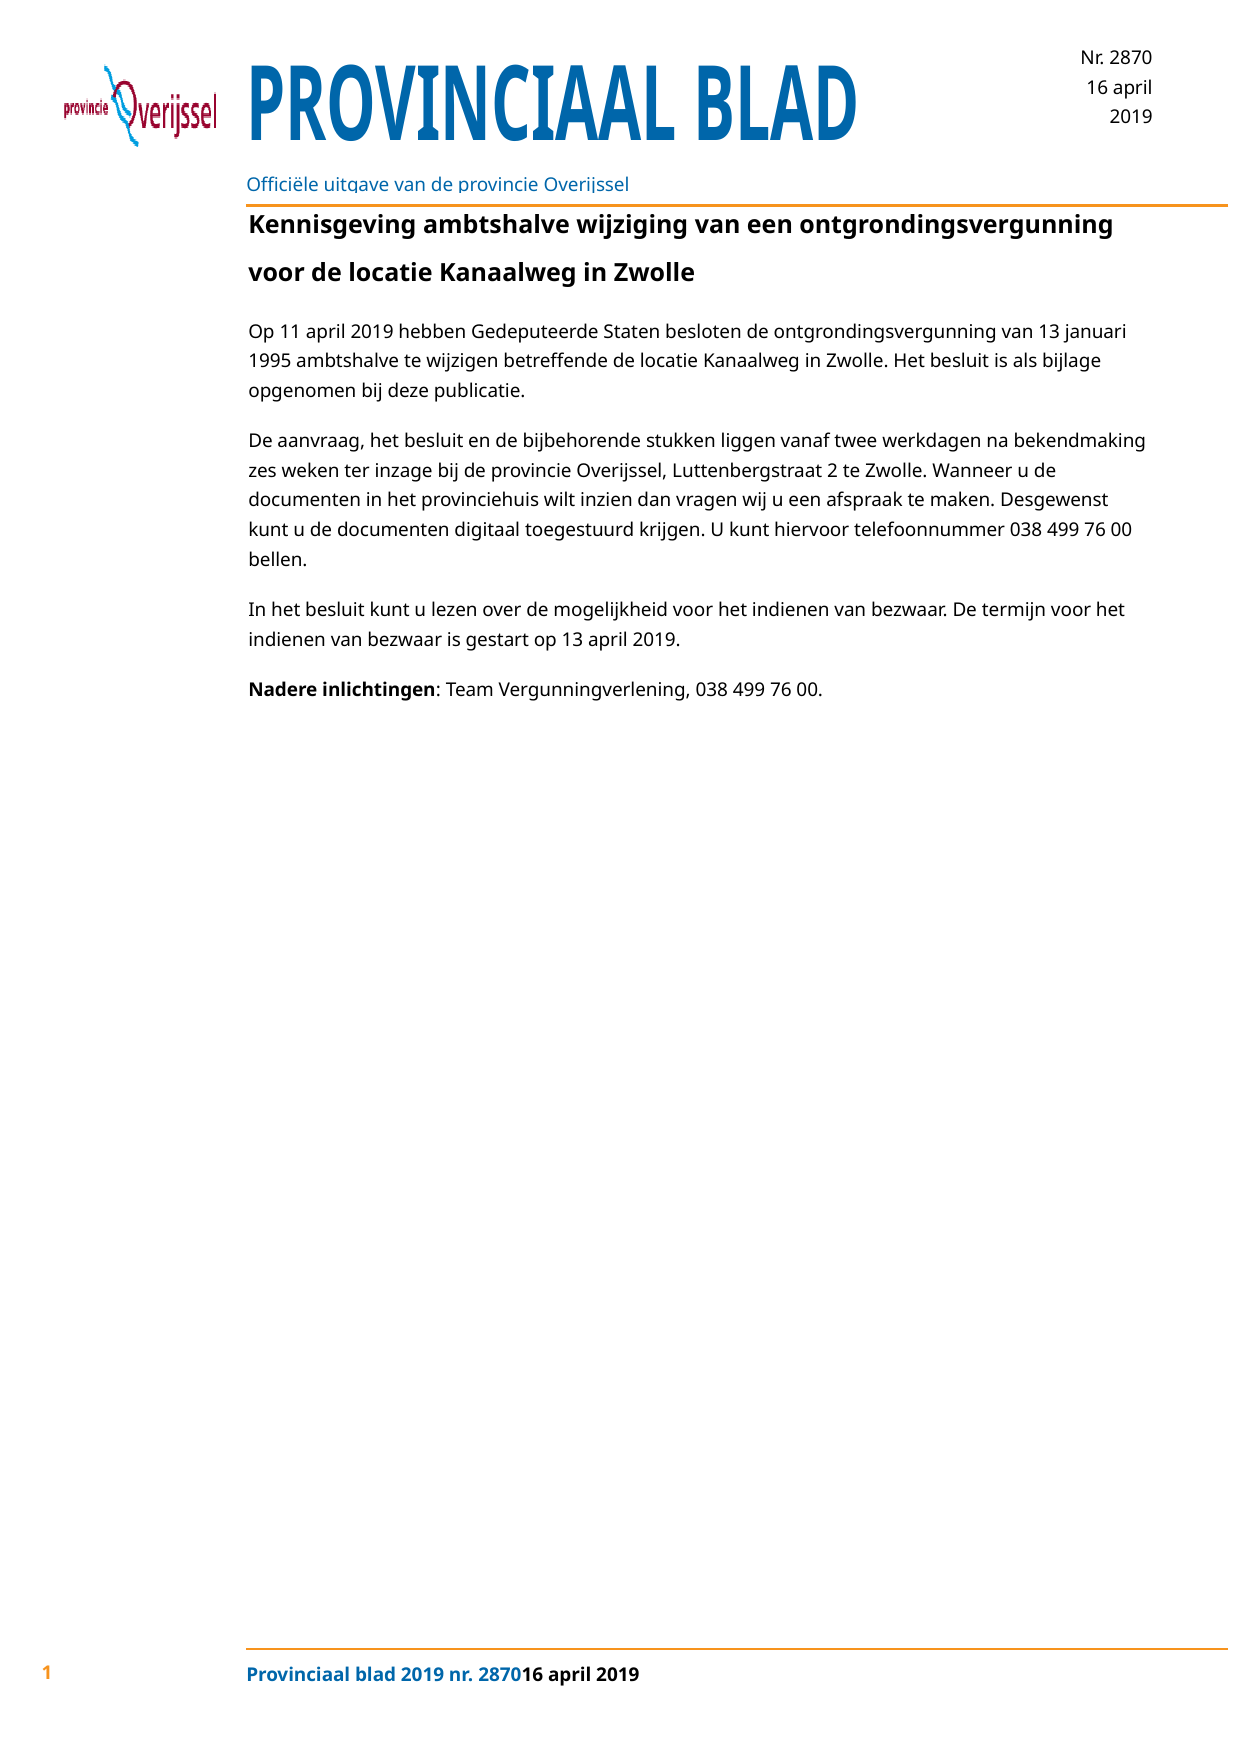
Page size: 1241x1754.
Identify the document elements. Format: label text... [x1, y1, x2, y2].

text In het besluit kunt u lezen over de mogelijkheid voor het indienen van bezwaar. De termijn voor het indienen van bezwaar is gestart op 13 april 2019. [248, 596, 1152, 652]
text Kennisgeving ambtshalve wijziging van een ontgrondingsvergunning voor de locatie Kanaalweg in Zwolle [248, 207, 1152, 288]
picture [41, 47, 231, 172]
text De aanvraag, het besluit en de bijbehorende stukken liggen vanaf twee werkdagen na bekendmaking zes weken ter inzage bij de provincie Overijssel, Luttenbergstraat 2 te Zwolle. Wanneer u de documenten in het provinciehuis wilt inzien dan vragen wij u een afspraak te maken. Desgewenst kunt u de documenten digitaal toegestuurd krijgen. U kunt hiervoor telefoonnummer 038 499 76 00 bellen. [248, 427, 1152, 572]
text Op 11 april 2019 hebben Gedeputeerde Staten besloten de ontgrondingsvergunning van 13 januari 1995 ambtshalve te wijzigen betreffende de locatie Kanaalweg in Zwolle. Het besluit is als bijlage opgenomen bij deze publicatie. [248, 318, 1152, 403]
text Nadere inlichtingen: Team Vergunningverlening, 038 499 76 00. [248, 676, 1152, 702]
